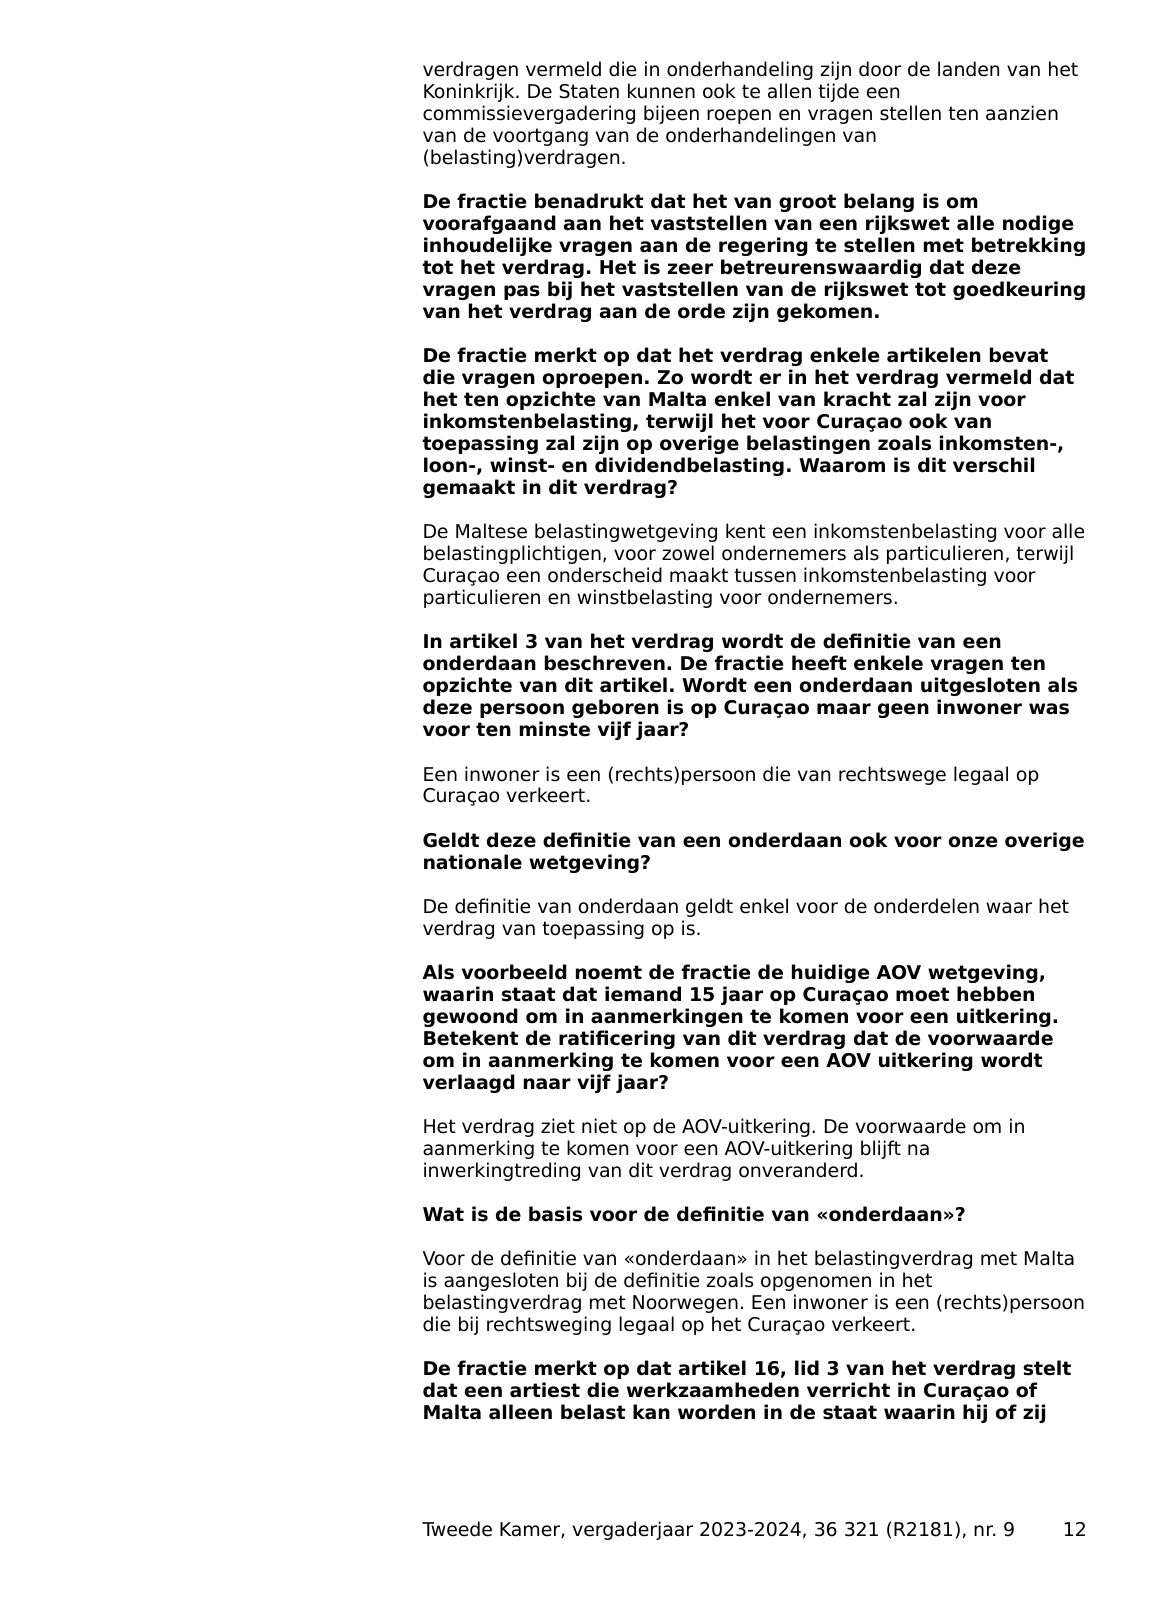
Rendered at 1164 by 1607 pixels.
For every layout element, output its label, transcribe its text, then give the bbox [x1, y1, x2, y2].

text De fractie merkt op dat artikel 16, lid 3 van het verdrag stelt dat een artiest die werkzaamheden verricht in Curaçao of Malta alleen belast kan worden in de staat waarin hij of zij [422, 1358, 1087, 1424]
text In artikel 3 van het verdrag wordt de definitie van een onderdaan beschreven. De fractie heeft enkele vragen ten opzichte van dit artikel. Wordt een onderdaan uitgesloten als deze persoon geboren is op Curaçao maar geen inwoner was voor ten minste vijf jaar? [422, 631, 1087, 741]
text De definitie van onderdaan geldt enkel voor de onderdelen waar het verdrag van toepassing op is. [422, 896, 1087, 940]
text Als voorbeeld noemt de fractie de huidige AOV wetgeving, waarin staat dat iemand 15 jaar op Curaçao moet hebben gewoond om in aanmerkingen te komen voor een uitkering. Betekent de ratificering van dit verdrag dat de voorwaarde om in aanmerking te komen voor een AOV uitkering wordt verlaagd naar vijf jaar? [422, 962, 1087, 1094]
subtitle Wat is de basis voor de definitie van «onderdaan»? [422, 1204, 1087, 1226]
text De fractie merkt op dat het verdrag enkele artikelen bevat die vragen oproepen. Zo wordt er in het verdrag vermeld dat het ten opzichte van Malta enkel van kracht zal zijn voor inkomstenbelasting, terwijl het voor Curaçao ook van toepassing zal zijn op overige belastingen zoals inkomsten-, loon-, winst- en dividendbelasting. Waarom is dit verschil gemaakt in dit verdrag? [422, 345, 1087, 499]
text De fractie benadrukt dat het van groot belang is om voorafgaand aan het vaststellen van een rijkswet alle nodige inhoudelijke vragen aan de regering te stellen met betrekking tot het verdrag. Het is zeer betreurenswaardig dat deze vragen pas bij het vaststellen van de rijkswet tot goedkeuring van het verdrag aan de orde zijn gekomen. [422, 191, 1087, 323]
text De Maltese belastingwetgeving kent een inkomstenbelasting voor alle belastingplichtigen, voor zowel ondernemers als particulieren, terwijl Curaçao een onderscheid maakt tussen inkomstenbelasting voor particulieren en winstbelasting voor ondernemers. [422, 521, 1087, 609]
text Voor de definitie van «onderdaan» in het belastingverdrag met Malta is aangesloten bij de definitie zoals opgenomen in het belastingverdrag met Noorwegen. Een inwoner is een (rechts)persoon die bij rechtsweging legaal op het Curaçao verkeert. [422, 1248, 1087, 1336]
text Geldt deze definitie van een onderdaan ook voor onze overige nationale wetgeving? [422, 829, 1087, 873]
text Een inwoner is een (rechts)persoon die van rechtswege legaal op Curaçao verkeert. [422, 763, 1087, 807]
text verdragen vermeld die in onderhandeling zijn door de landen van het Koninkrijk. De Staten kunnen ook te allen tijde een commissievergadering bijeen roepen en vragen stellen ten aanzien van de voortgang van de onderhandelingen van (belasting)verdragen. [422, 59, 1087, 169]
text Het verdrag ziet niet op de AOV-uitkering. De voorwaarde om in aanmerking te komen voor een AOV-uitkering blijft na inwerkingtreding van dit verdrag onveranderd. [422, 1116, 1087, 1182]
